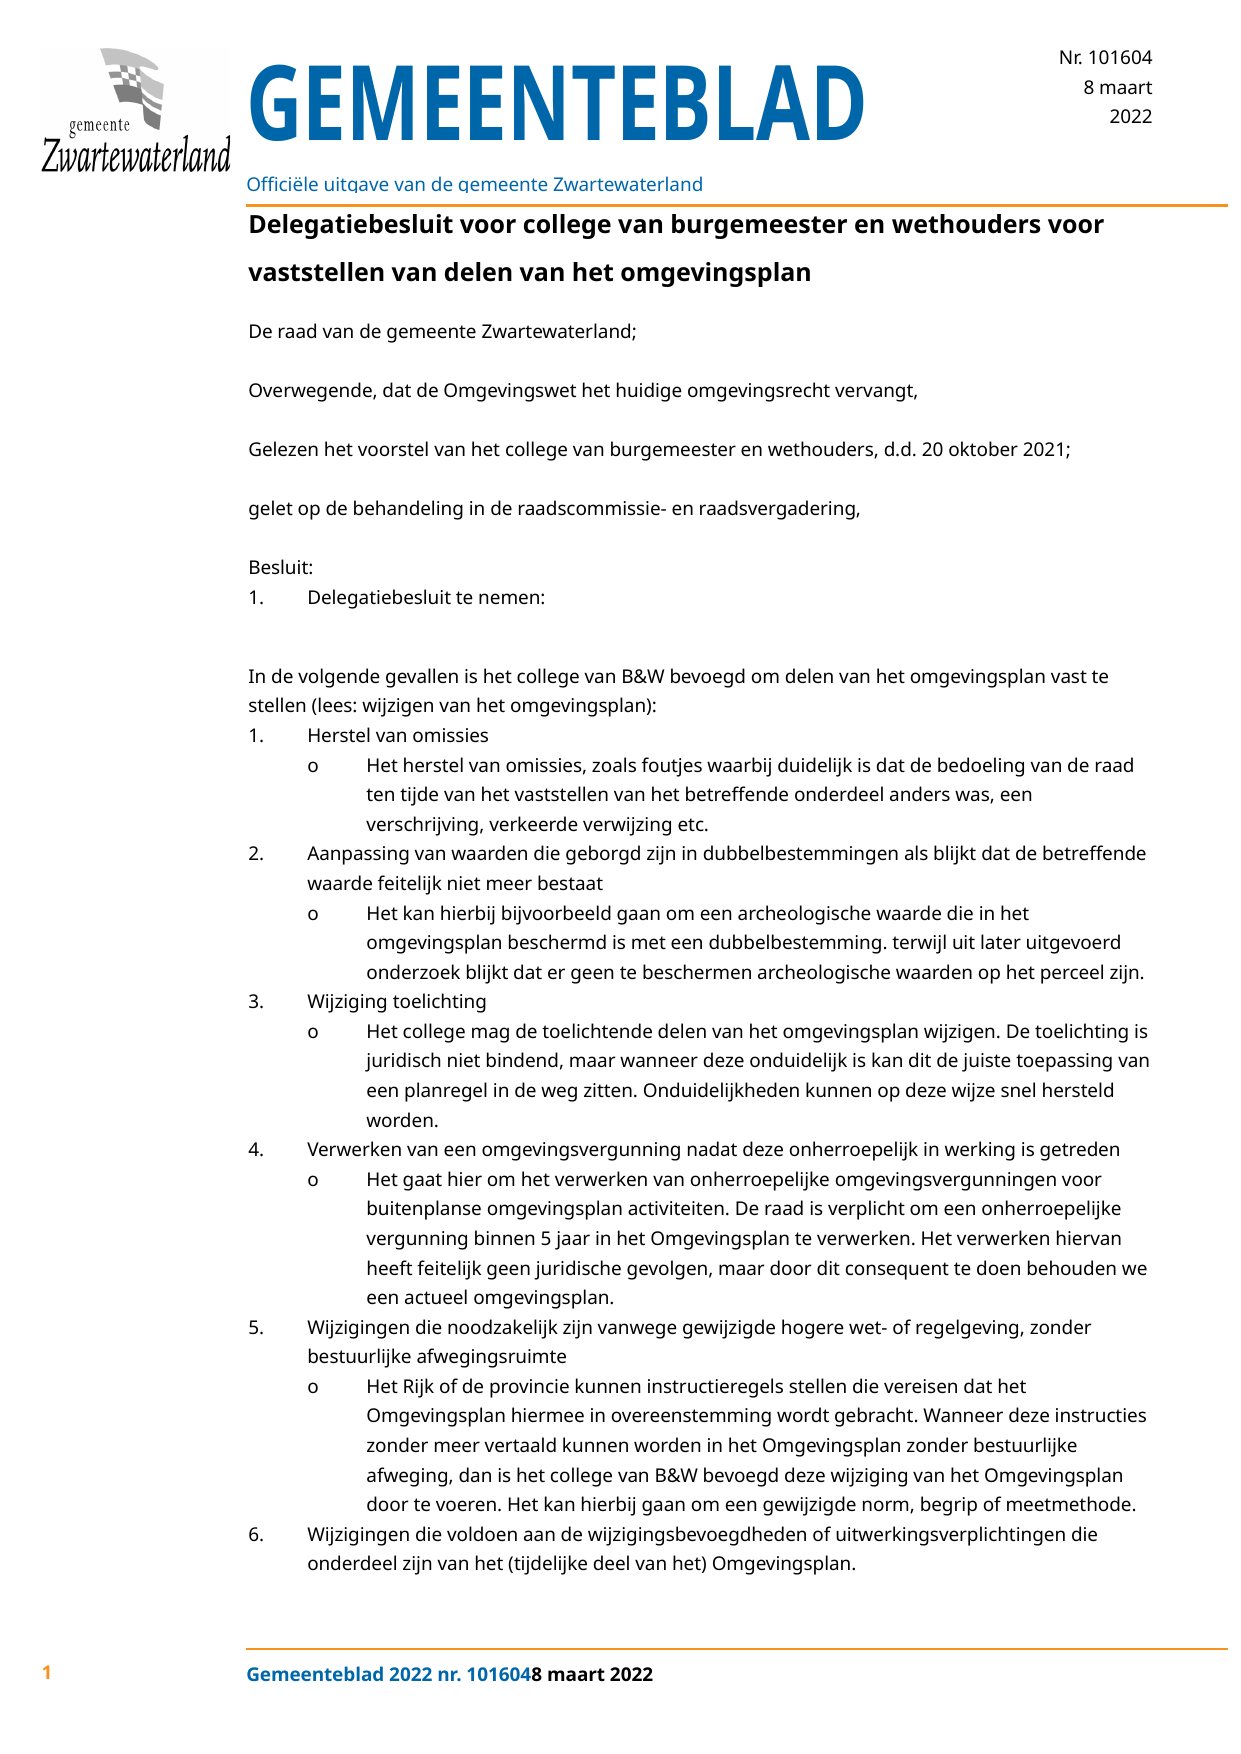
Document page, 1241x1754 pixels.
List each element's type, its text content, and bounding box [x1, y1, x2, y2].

picture [41, 47, 231, 172]
list Het Rijk of de provincie kunnen instructieregels stellen die vereisen dat het Omgevingsplan hiermee in overeenstemming wordt gebracht. Wanneer deze instructies zonder meer vertaald kunnen worden in het Omgevingsplan zonder bestuurlijke afweging, dan is het college van B&W bevoegd deze wijziging van het Omgevingsplan door te voeren. Het kan hierbij gaan om een gewijzigde norm, begrip of meetmethode. [307, 1373, 1152, 1517]
list Het herstel van omissies, zoals foutjes waarbij duidelijk is dat de bedoeling van de raad ten tijde van het vaststellen van het betreffende onderdeel anders was, een verschrijving, verkeerde verwijzing etc. [307, 752, 1152, 837]
text In de volgende gevallen is het college van B&W bevoegd om delen van het omgevingsplan vast te stellen (lees: wijzigen van het omgevingsplan): [248, 663, 1152, 718]
list Herstel van omissies [248, 722, 1152, 748]
list Aanpassing van waarden die geborgd zijn in dubbelbestemmingen als blijkt dat de betreffende waarde feitelijk niet meer bestaat [248, 841, 1152, 896]
list Verwerken van een omgevingsvergunning nadat deze onherroepelijk in werking is getreden [248, 1136, 1152, 1162]
list Wijziging toelichting [248, 988, 1152, 1014]
list Delegatiebesluit te nemen: [248, 584, 1152, 610]
list Het kan hierbij bijvoorbeeld gaan om een archeologische waarde die in het omgevingsplan beschermd is met een dubbelbestemming. terwijl uit later uitgevoerd onderzoek blijkt dat er geen te beschermen archeologische waarden op het perceel zijn. [307, 900, 1152, 984]
list Het gaat hier om het verwerken van onherroepelijke omgevingsvergunningen voor buitenplanse omgevingsplan activiteiten. De raad is verplicht om een onherroepelijke vergunning binnen 5 jaar in het Omgevingsplan te verwerken. Het verwerken hiervan heeft feitelijk geen juridische gevolgen, maar door dit consequent te doen behouden we een actueel omgevingsplan. [307, 1166, 1152, 1310]
list Wijzigingen die noodzakelijk zijn vanwege gewijzigde hogere wet- of regelgeving, zonder bestuurlijke afwegingsruimte [248, 1314, 1152, 1369]
text De raad van de gemeente Zwartewaterland; [248, 318, 1152, 344]
text Delegatiebesluit voor college van burgemeester en wethouders voor vaststellen van delen van het omgevingsplan [248, 207, 1152, 288]
list Het college mag de toelichtende delen van het omgevingsplan wijzigen. De toelichting is juridisch niet bindend, maar wanneer deze onduidelijk is kan dit de juiste toepassing van een planregel in de weg zitten. Onduidelijkheden kunnen op deze wijze snel hersteld worden. [307, 1018, 1152, 1132]
text gelet op de behandeling in de raadscommissie- en raadsvergadering, [248, 495, 1152, 521]
text Overwegende, dat de Omgevingswet het huidige omgevingsrecht vervangt, [248, 377, 1152, 403]
text Besluit: [248, 554, 1152, 580]
text Gelezen het voorstel van het college van burgemeester en wethouders, d.d. 20 oktober 2021; [248, 436, 1152, 462]
list Wijzigingen die voldoen aan de wijzigingsbevoegdheden of uitwerkingsverplichtingen die onderdeel zijn van het (tijdelijke deel van het) Omgevingsplan. [248, 1521, 1152, 1576]
